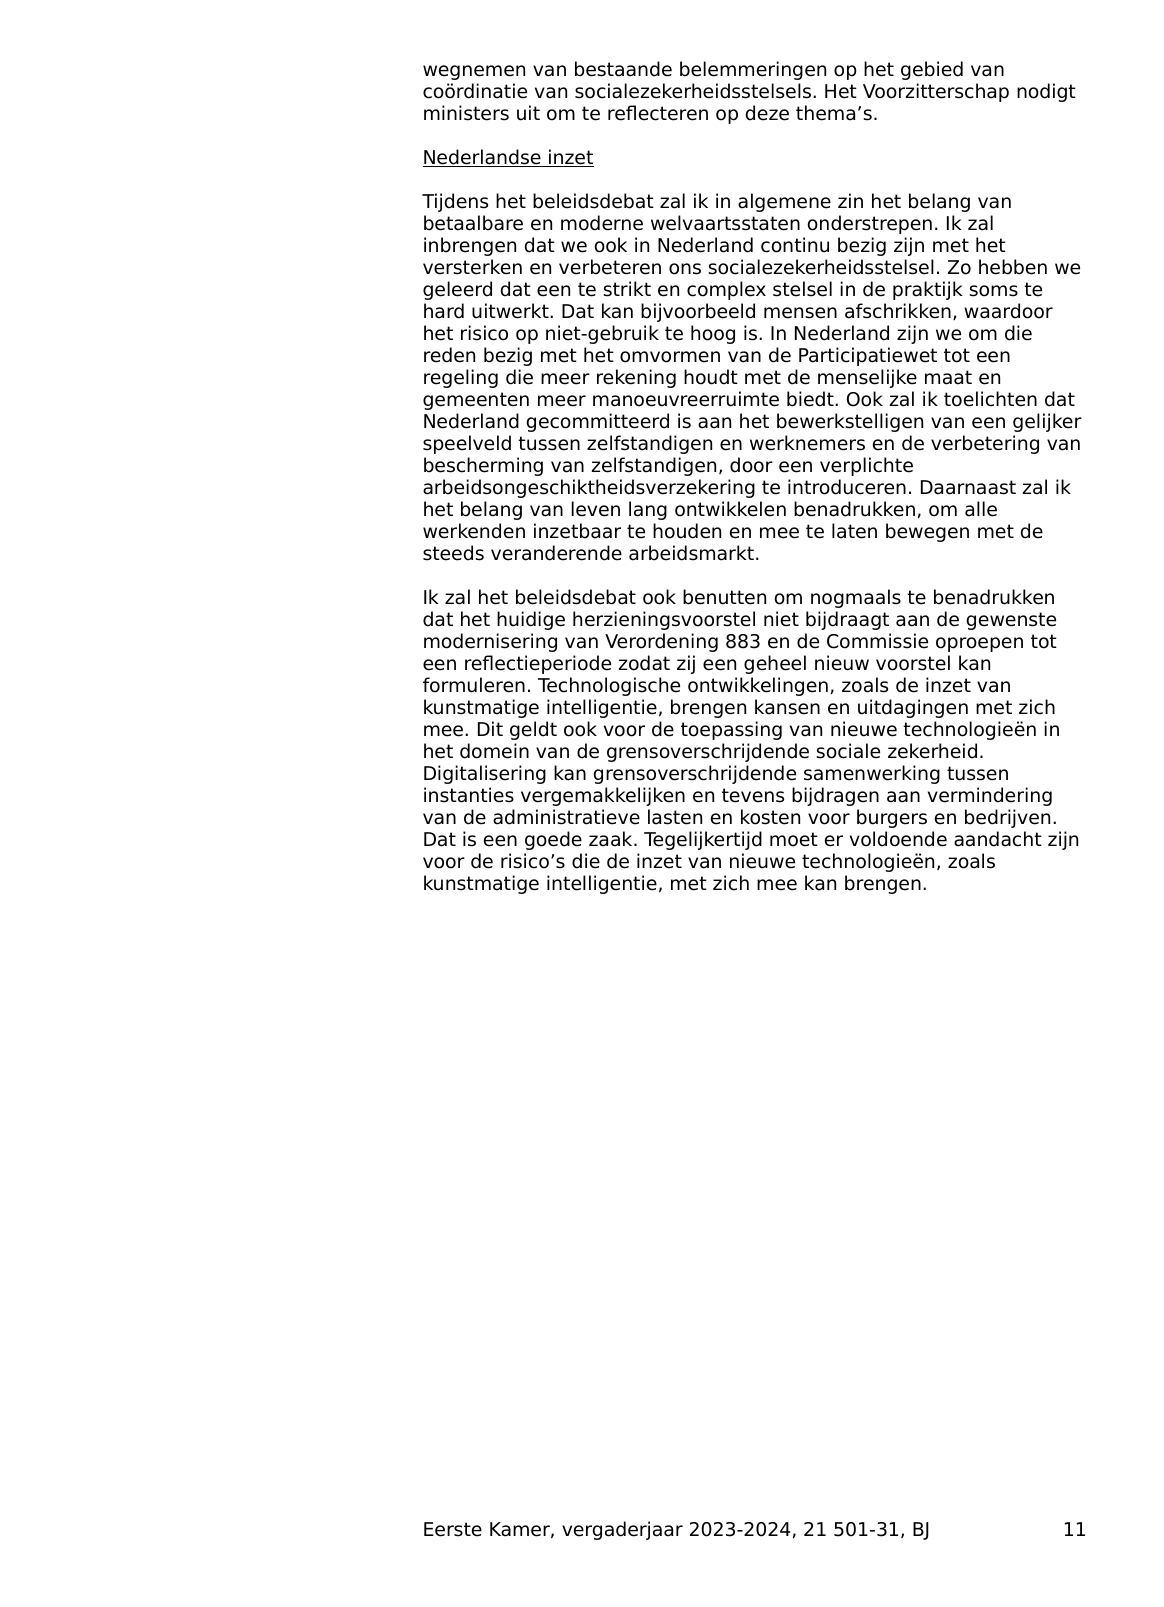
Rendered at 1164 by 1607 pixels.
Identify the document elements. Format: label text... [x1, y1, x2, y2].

text Ik zal het beleidsdebat ook benutten om nogmaals te benadrukken dat het huidige herzieningsvoorstel niet bijdraagt aan de gewenste modernisering van Verordening 883 en de Commissie oproepen tot een reflectieperiode zodat zij een geheel nieuw voorstel kan formuleren. Technologische ontwikkelingen, zoals de inzet van kunstmatige intelligentie, brengen kansen en uitdagingen met zich mee. Dit geldt ook voor de toepassing van nieuwe technologieën in het domein van de grensoverschrijdende sociale zekerheid. Digitalisering kan grensoverschrijdende samenwerking tussen instanties vergemakkelijken en tevens bijdragen aan vermindering van de administratieve lasten en kosten voor burgers en bedrijven. Dat is een goede zaak. Tegelijkertijd moet er voldoende aandacht zijn voor de risico’s die de inzet van nieuwe technologieën, zoals kunstmatige intelligentie, met zich mee kan brengen. [422, 587, 1087, 895]
subtitle Nederlandse inzet [422, 147, 1087, 169]
text Tijdens het beleidsdebat zal ik in algemene zin het belang van betaalbare en moderne welvaartsstaten onderstrepen. Ik zal inbrengen dat we ook in Nederland continu bezig zijn met het versterken en verbeteren ons socialezekerheidsstelsel. Zo hebben we geleerd dat een te strikt en complex stelsel in de praktijk soms te hard uitwerkt. Dat kan bijvoorbeeld mensen afschrikken, waardoor het risico op niet-gebruik te hoog is. In Nederland zijn we om die reden bezig met het omvormen van de Participatiewet tot een regeling die meer rekening houdt met de menselijke maat en gemeenten meer manoeuvreerruimte biedt. Ook zal ik toelichten dat Nederland gecommitteerd is aan het bewerkstelligen van een gelijker speelveld tussen zelfstandigen en werknemers en de verbetering van bescherming van zelfstandigen, door een verplichte arbeidsongeschiktheidsverzekering te introduceren. Daarnaast zal ik het belang van leven lang ontwikkelen benadrukken, om alle werkenden inzetbaar te houden en mee te laten bewegen met de steeds veranderende arbeidsmarkt. [422, 191, 1087, 565]
text wegnemen van bestaande belemmeringen op het gebied van coördinatie van socialezekerheidsstelsels. Het Voorzitterschap nodigt ministers uit om te reflecteren op deze thema’s. [422, 59, 1087, 125]
